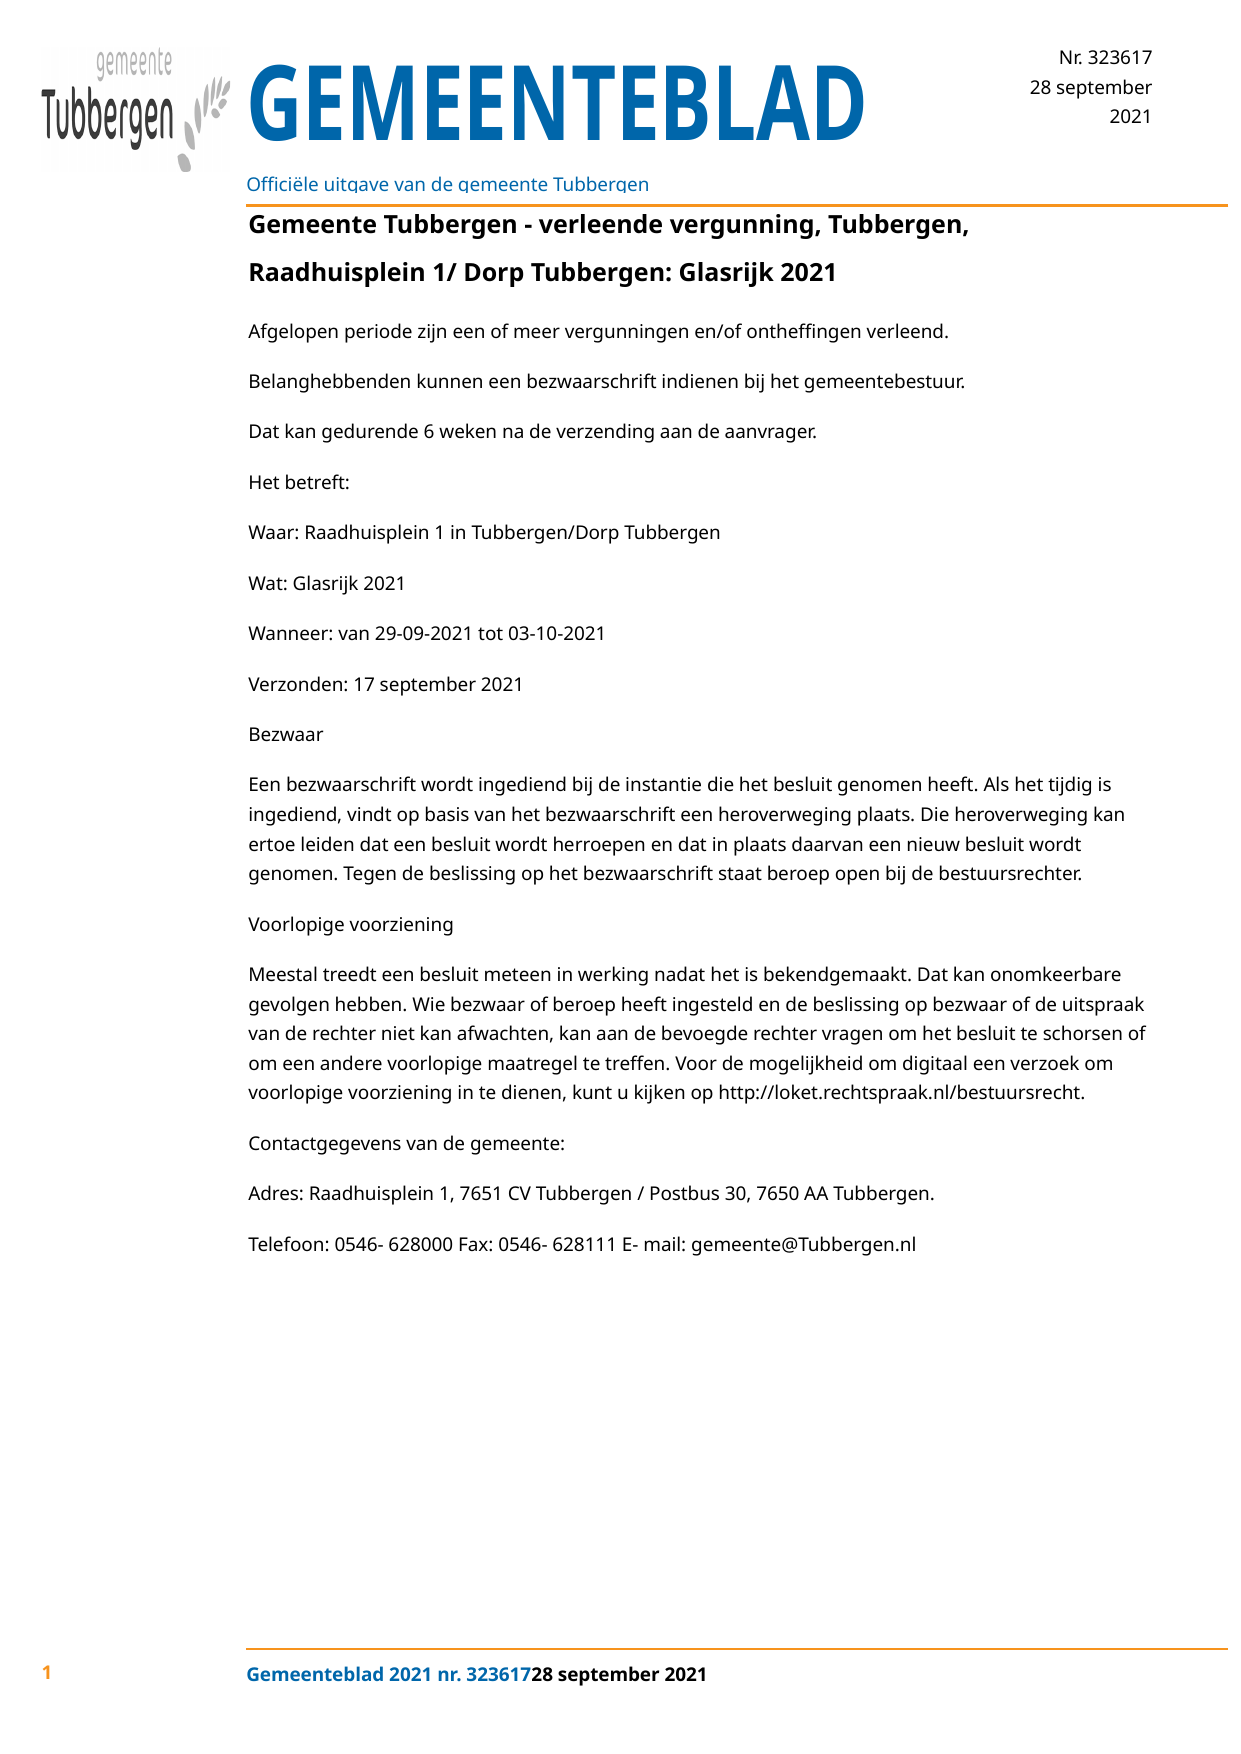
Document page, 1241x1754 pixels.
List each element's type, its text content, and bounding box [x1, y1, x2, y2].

text Contactgegevens van de gemeente: [248, 1130, 1152, 1156]
text Bezwaar [248, 721, 1152, 747]
text Adres: Raadhuisplein 1, 7651 CV Tubbergen / Postbus 30, 7650 AA Tubbergen. [248, 1180, 1152, 1206]
text Dat kan gedurende 6 weken na de verzending aan de aanvrager. [248, 419, 1152, 444]
text Het betreft: [248, 469, 1152, 495]
text Wanneer: van 29-09-2021 tot 03-10-2021 [248, 620, 1152, 646]
text Wat: Glasrijk 2021 [248, 570, 1152, 596]
text Telefoon: 0546- 628000 Fax: 0546- 628111 E- mail: gemeente@Tubbergen.nl [248, 1231, 1152, 1257]
text Voorlopige voorziening [248, 911, 1152, 937]
text Een bezwaarschrift wordt ingediend bij de instantie die het besluit genomen heeft. Als het tijdig is ingediend, vindt op basis van het bezwaarschrift een heroverweging plaats. Die heroverweging kan ertoe leiden dat een besluit wordt herroepen en dat in plaats daarvan een nieuw besluit wordt genomen. Tegen de beslissing op het bezwaarschrift staat beroep open bij de bestuursrechter. [248, 772, 1152, 886]
text Verzonden: 17 september 2021 [248, 671, 1152, 697]
picture [41, 47, 231, 172]
text Belanghebbenden kunnen een bezwaarschrift indienen bij het gemeentebestuur. [248, 368, 1152, 394]
text Waar: Raadhuisplein 1 in Tubbergen/Dorp Tubbergen [248, 519, 1152, 545]
text Afgelopen periode zijn een of meer vergunningen en/of ontheffingen verleend. [248, 318, 1152, 344]
text Gemeente Tubbergen - verleende vergunning, Tubbergen, Raadhuisplein 1/ Dorp Tubbergen: Glasrijk 2021 [248, 207, 1152, 288]
text Meestal treedt een besluit meteen in werking nadat het is bekendgemaakt. Dat kan onomkeerbare gevolgen hebben. Wie bezwaar of beroep heeft ingesteld en de beslissing op bezwaar of de uitspraak van de rechter niet kan afwachten, kan aan de bevoegde rechter vragen om het besluit te schorsen of om een andere voorlopige maatregel te treffen. Voor de mogelijkheid om digitaal een verzoek om voorlopige voorziening in te dienen, kunt u kijken op http://loket.rechtspraak.nl/bestuursrecht. [248, 961, 1152, 1105]
